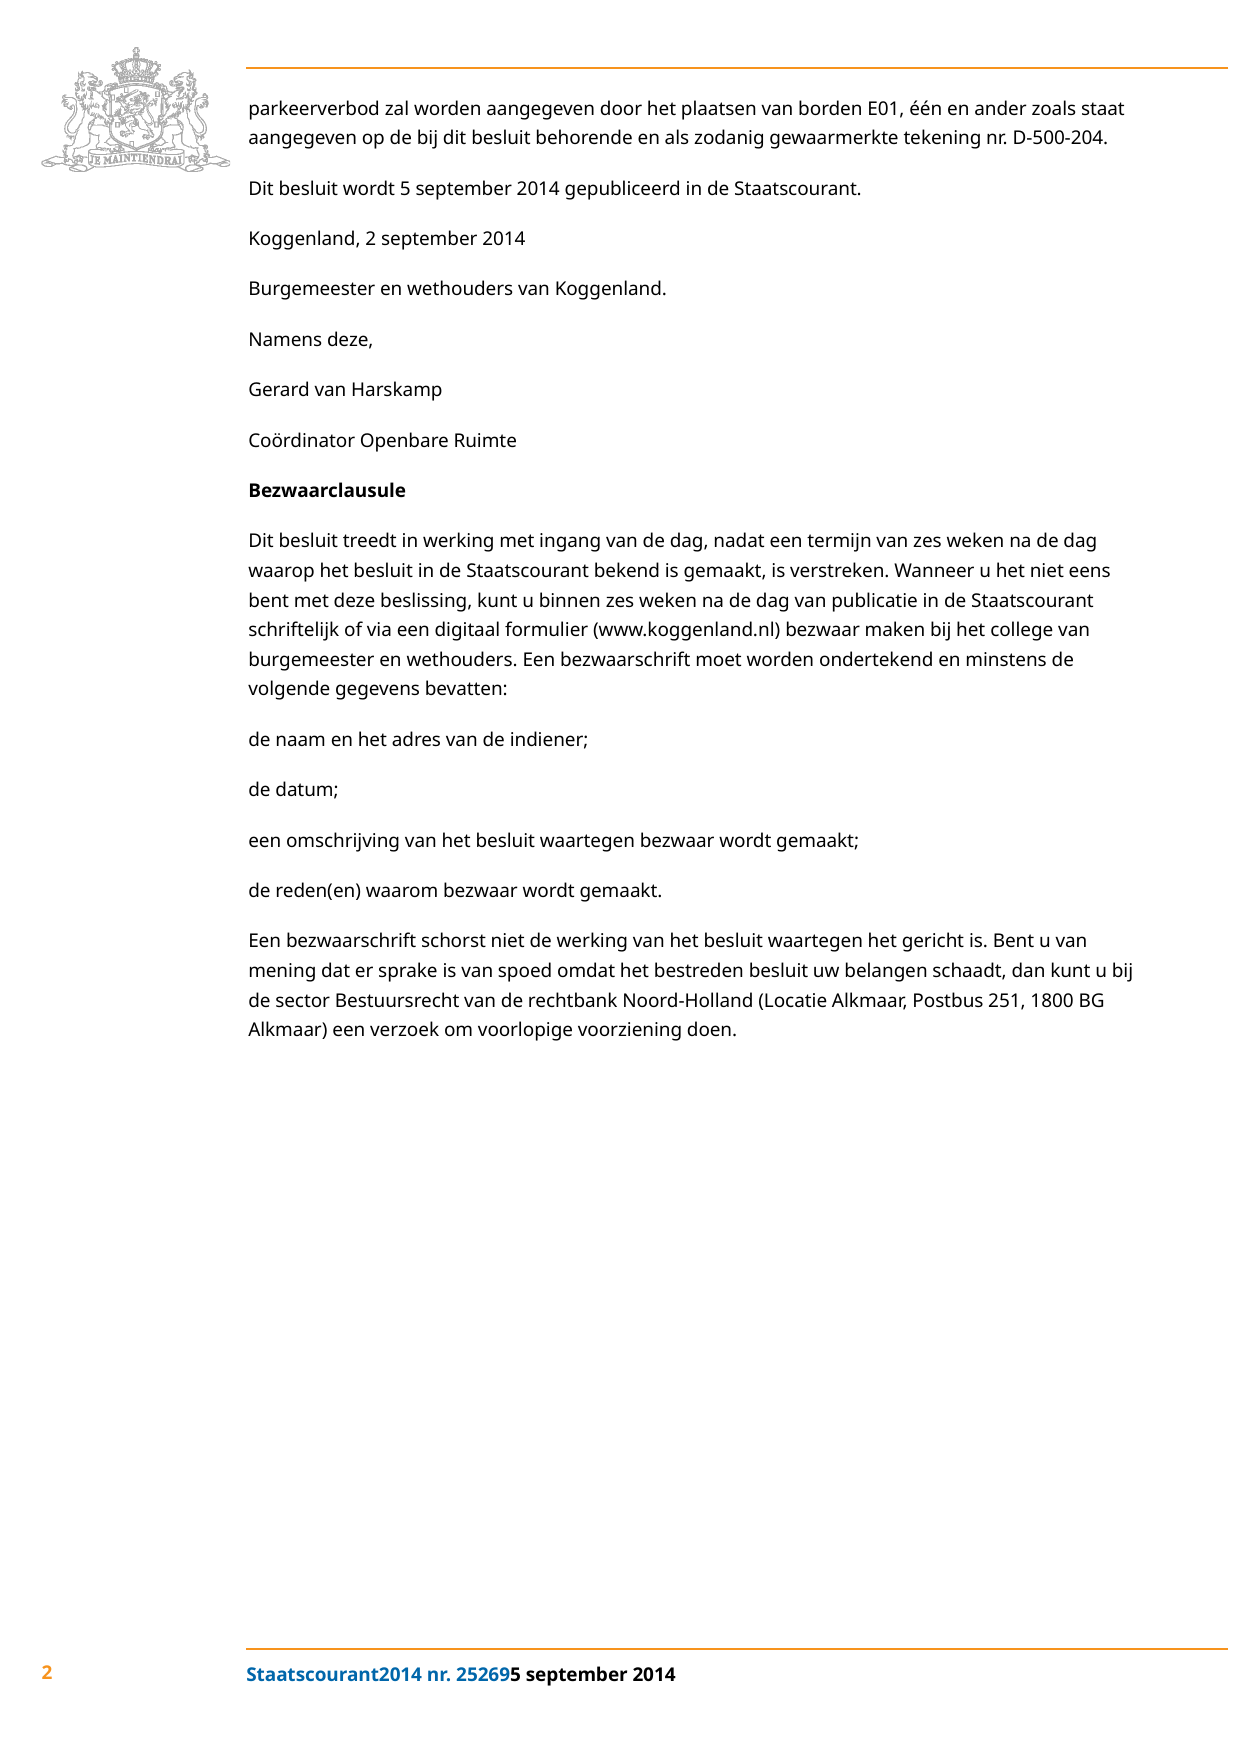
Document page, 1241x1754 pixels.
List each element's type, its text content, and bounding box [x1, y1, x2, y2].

text Dit besluit treedt in werking met ingang van de dag, nadat een termijn van zes weken na de dag waarop het besluit in de Staatscourant bekend is gemaakt, is verstreken. Wanneer u het niet eens bent met deze beslissing, kunt u binnen zes weken na de dag van publicatie in de Staatscourant schriftelijk of via een digitaal formulier (www.koggenland.nl) bezwaar maken bij het college van burgemeester en wethouders. Een bezwaarschrift moet worden ondertekend en minstens de volgende gegevens bevatten: [248, 528, 1152, 701]
text de reden(en) waarom bezwaar wordt gemaakt. [248, 877, 1152, 903]
text Bezwaarclausule [248, 477, 1152, 503]
text Gerard van Harskamp [248, 376, 1152, 402]
text de naam en het adres van de indiener; [248, 726, 1152, 752]
text een omschrijving van het besluit waartegen bezwaar wordt gemaakt; [248, 827, 1152, 853]
text Dit besluit wordt 5 september 2014 gepubliceerd in de Staatscourant. [248, 175, 1152, 201]
text Koggenland, 2 september 2014 [248, 225, 1152, 251]
text parkeerverbod zal worden aangegeven door het plaatsen van borden E01, één en ander zoals staat aangegeven op de bij dit besluit behorende en als zodanig gewaarmerkte tekening nr. D-500-204. [248, 95, 1152, 150]
text Een bezwaarschrift schorst niet de werking van het besluit waartegen het gericht is. Bent u van mening dat er sprake is van spoed omdat het bestreden besluit uw belangen schaadt, dan kunt u bij de sector Bestuursrecht van de rechtbank Noord-Holland (Locatie Alkmaar, Postbus 251, 1800 BG Alkmaar) een verzoek om voorlopige voorziening doen. [248, 928, 1152, 1042]
text de datum; [248, 776, 1152, 802]
text Namens deze, [248, 326, 1152, 352]
picture [41, 47, 231, 172]
text Burgemeester en wethouders van Koggenland. [248, 276, 1152, 301]
text Coördinator Openbare Ruimte [248, 427, 1152, 453]
